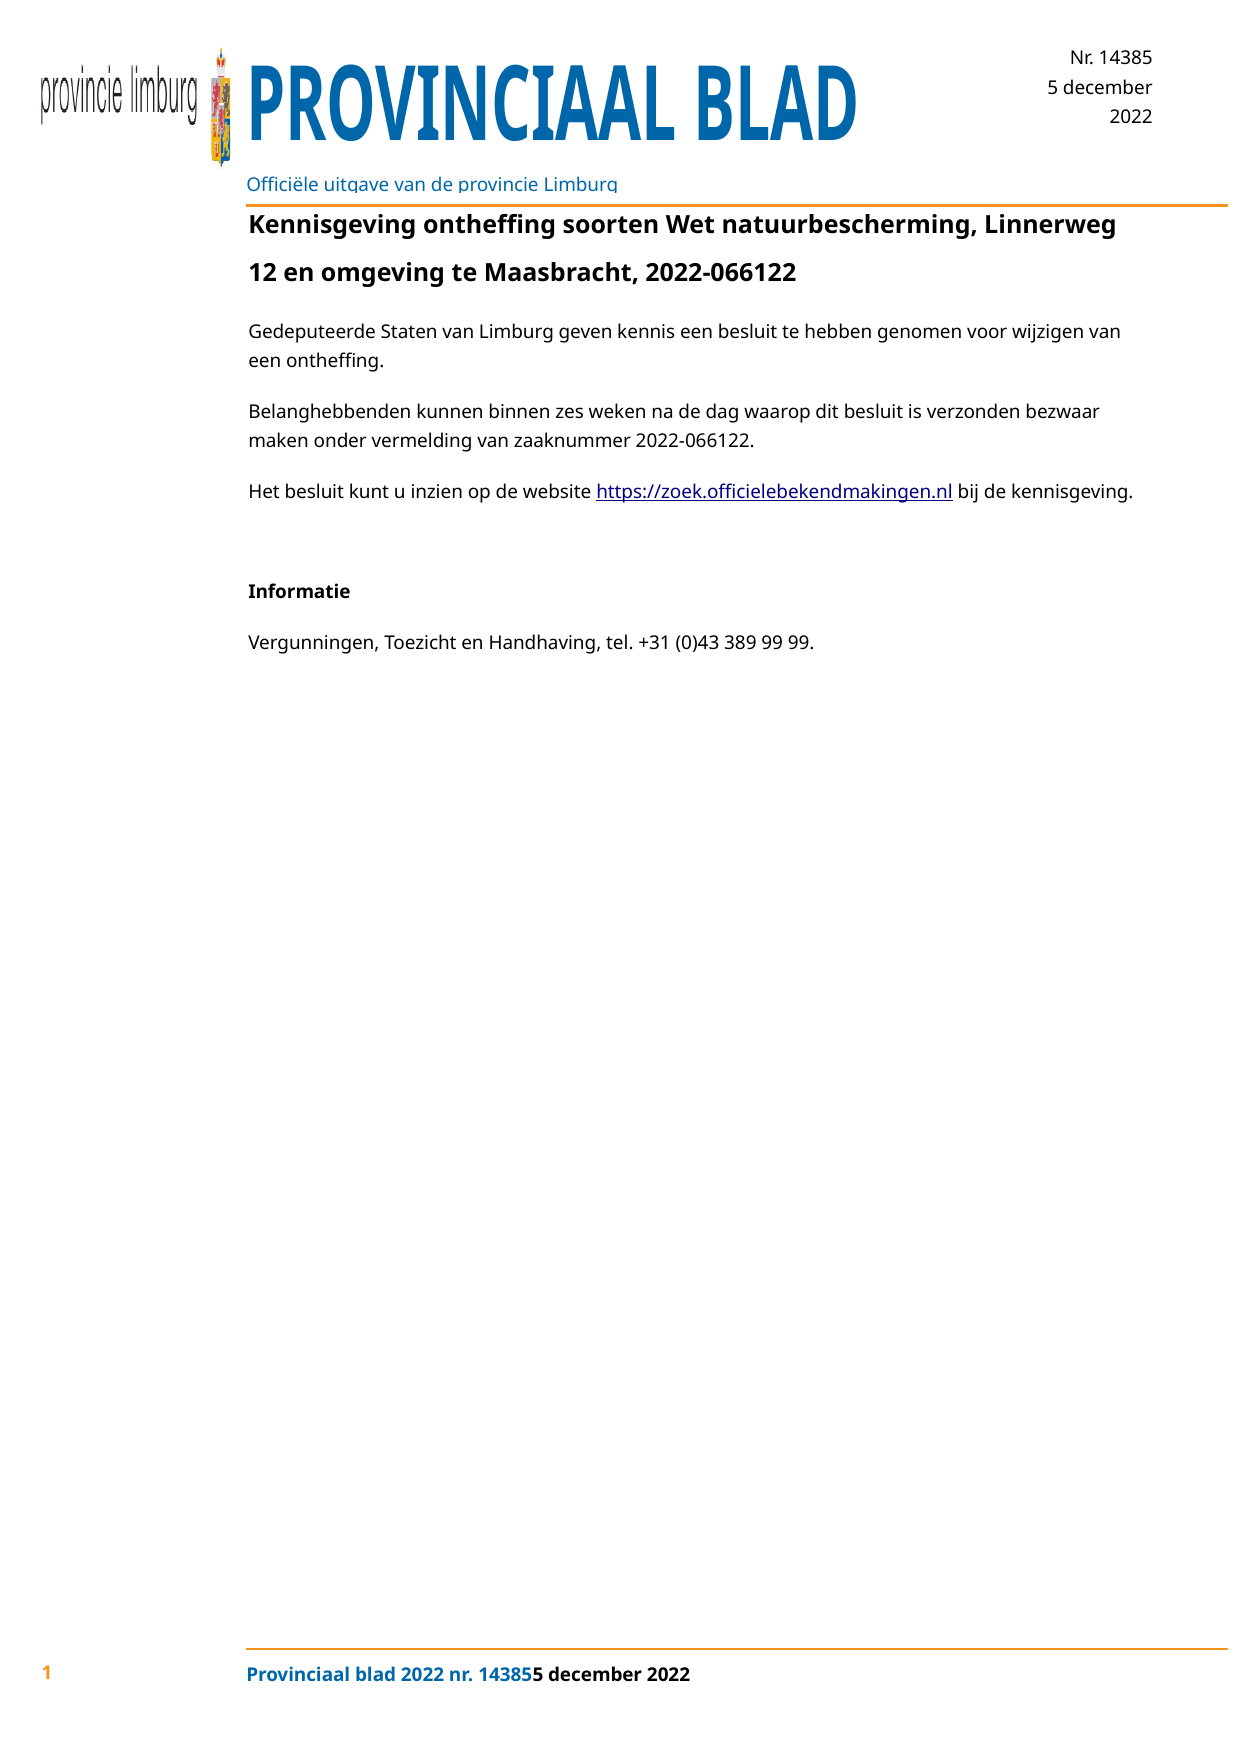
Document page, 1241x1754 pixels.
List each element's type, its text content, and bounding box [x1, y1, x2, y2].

text Gedeputeerde Staten van Limburg geven kennis een besluit te hebben genomen voor wijzigen van een ontheffing. [248, 318, 1152, 373]
text Vergunningen, Toezicht en Handhaving, tel. +31 (0)43 389 99 99. [248, 629, 1152, 655]
picture [41, 47, 231, 172]
text Kennisgeving ontheffing soorten Wet natuurbescherming, Linnerweg 12 en omgeving te Maasbracht, 2022-066122 [248, 207, 1152, 288]
text Informatie [248, 579, 1152, 604]
text Het besluit kunt u inzien op de website https://zoek.officielebekendmakingen.nl bij de kennisgeving. [248, 478, 1152, 504]
text Belanghebbenden kunnen binnen zes weken na de dag waarop dit besluit is verzonden bezwaar maken onder vermelding van zaaknummer 2022-066122. [248, 398, 1152, 453]
